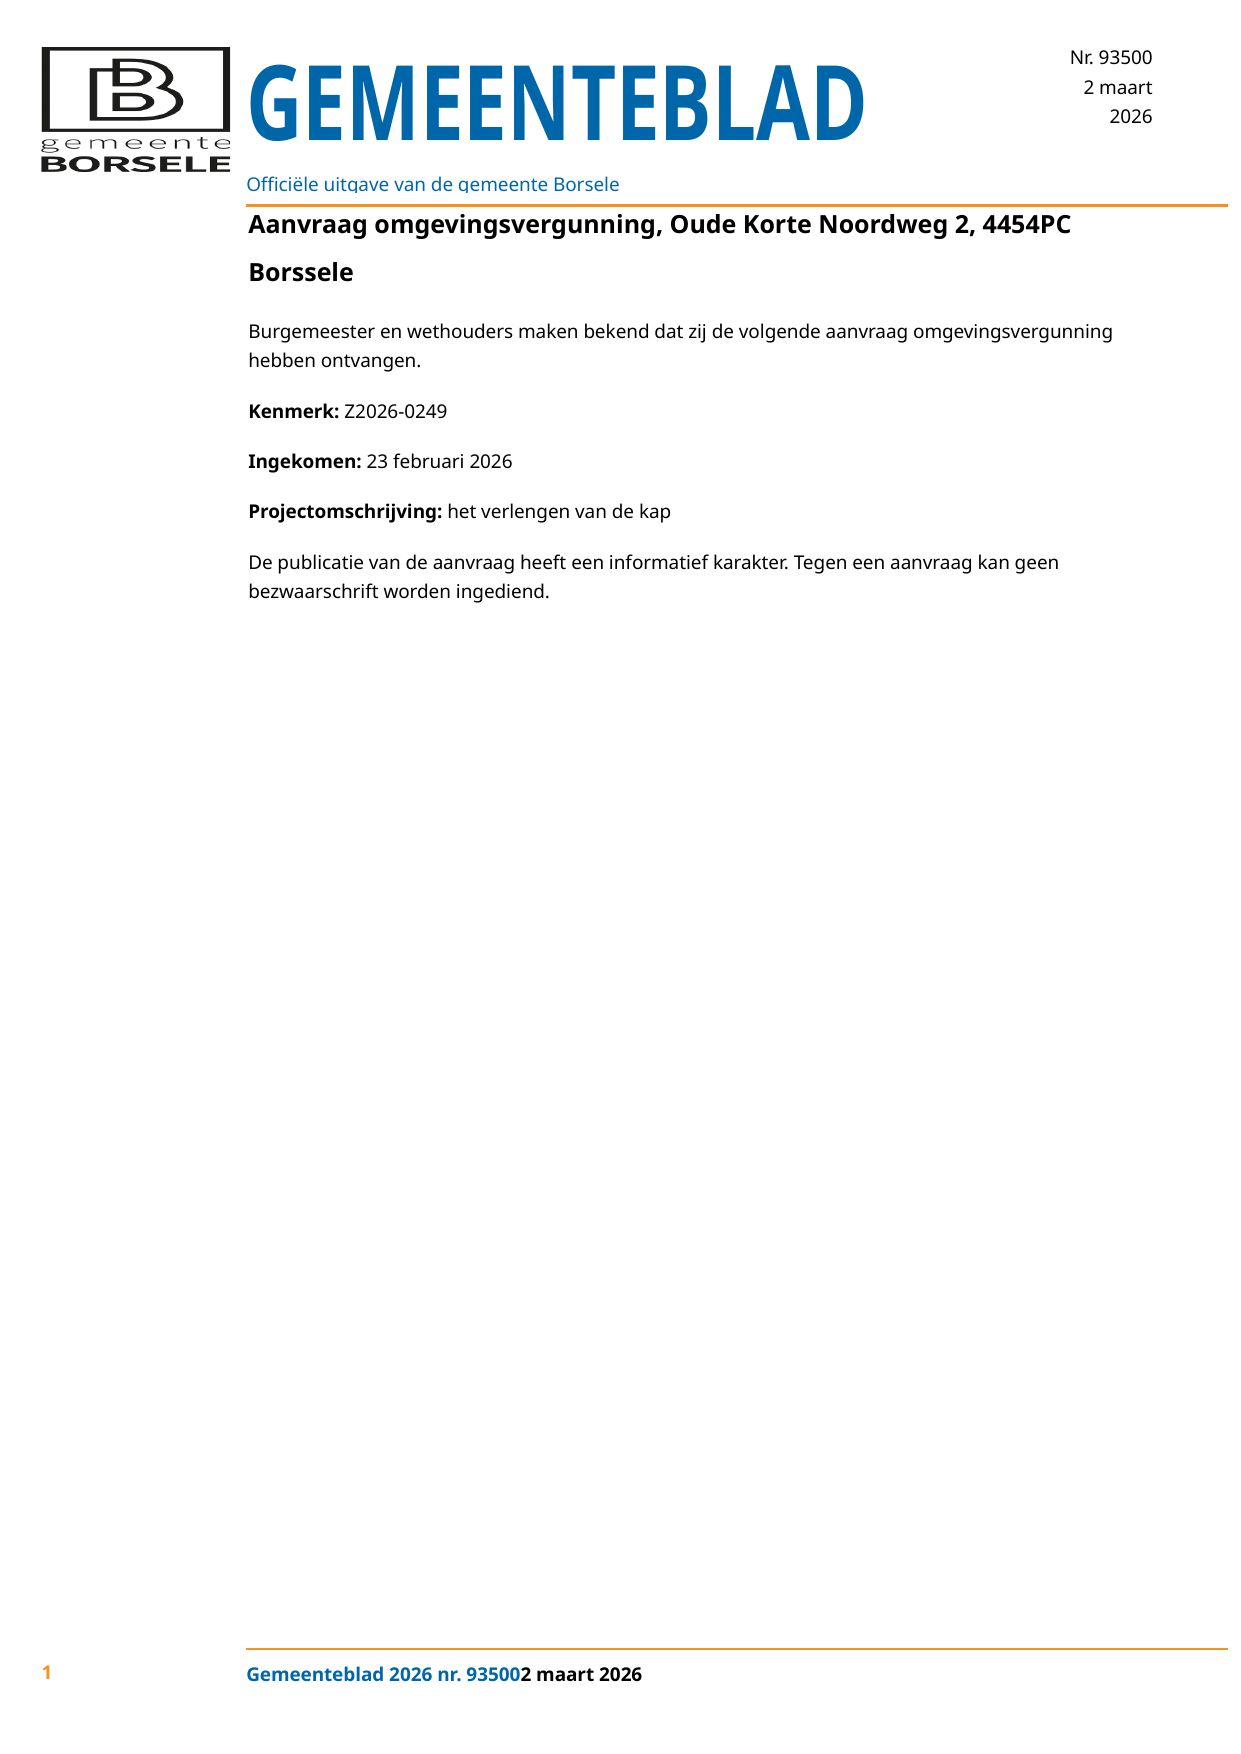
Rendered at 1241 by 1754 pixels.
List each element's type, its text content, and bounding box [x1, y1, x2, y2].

text Kenmerk: Z2026-0249 [248, 398, 1152, 424]
picture [41, 47, 231, 172]
text Burgemeester en wethouders maken bekend dat zij de volgende aanvraag omgevingsvergunning hebben ontvangen. [248, 318, 1152, 373]
text Aanvraag omgevingsvergunning, Oude Korte Noordweg 2, 4454PC Borssele [248, 207, 1152, 288]
text Projectomschrijving: het verlengen van de kap [248, 499, 1152, 524]
text Ingekomen: 23 februari 2026 [248, 448, 1152, 474]
text De publicatie van de aanvraag heeft een informatief karakter. Tegen een aanvraag kan geen bezwaarschrift worden ingediend. [248, 549, 1152, 604]
